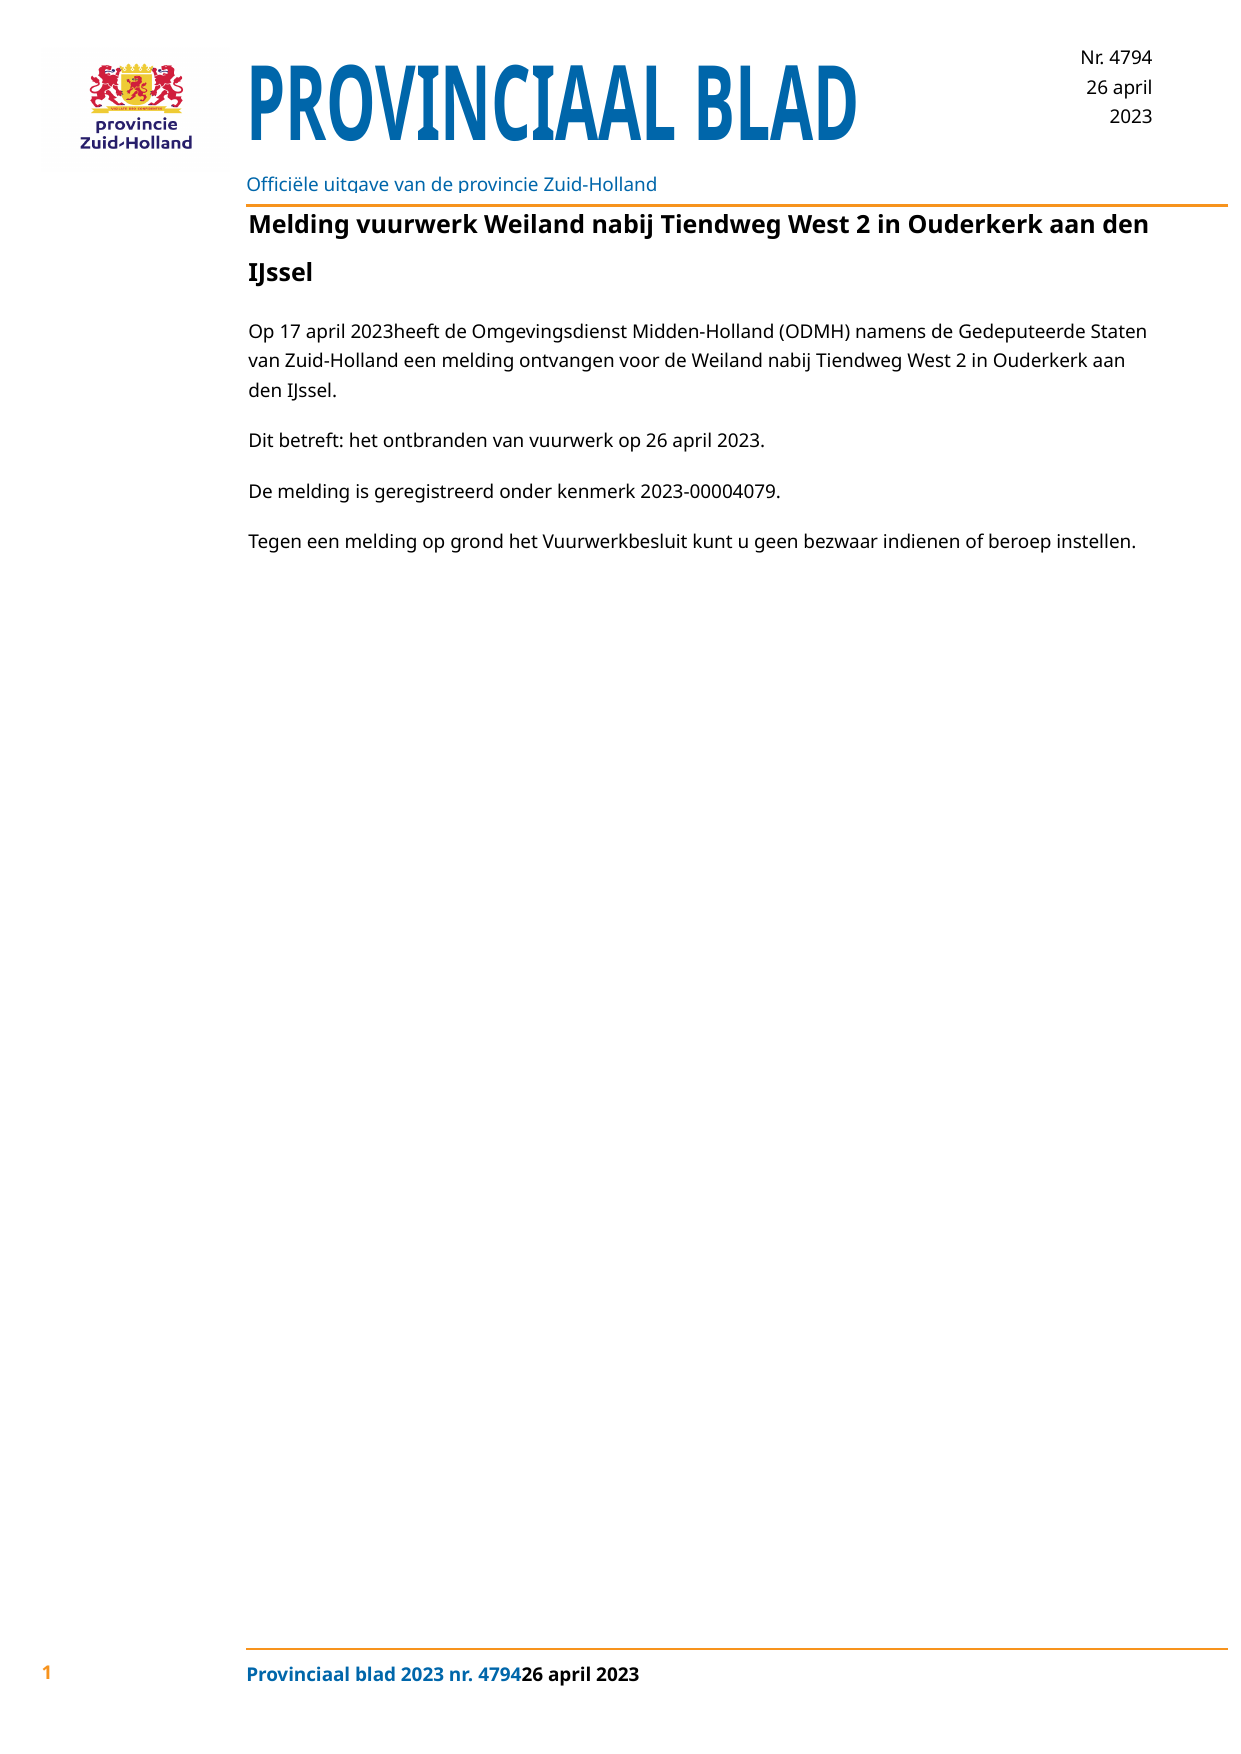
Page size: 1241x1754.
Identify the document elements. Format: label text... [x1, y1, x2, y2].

text Op 17 april 2023heeft de Omgevingsdienst Midden-Holland (ODMH) namens de Gedeputeerde Staten van Zuid-Holland een melding ontvangen voor de Weiland nabij Tiendweg West 2 in Ouderkerk aan den IJssel. [248, 318, 1152, 403]
text Dit betreft: het ontbranden van vuurwerk op 26 april 2023. [248, 427, 1152, 453]
picture [41, 47, 231, 172]
text Melding vuurwerk Weiland nabij Tiendweg West 2 in Ouderkerk aan den IJssel [248, 207, 1152, 288]
text Tegen een melding op grond het Vuurwerkbesluit kunt u geen bezwaar indienen of beroep instellen. [248, 528, 1152, 554]
text De melding is geregistreerd onder kenmerk 2023-00004079. [248, 478, 1152, 504]
